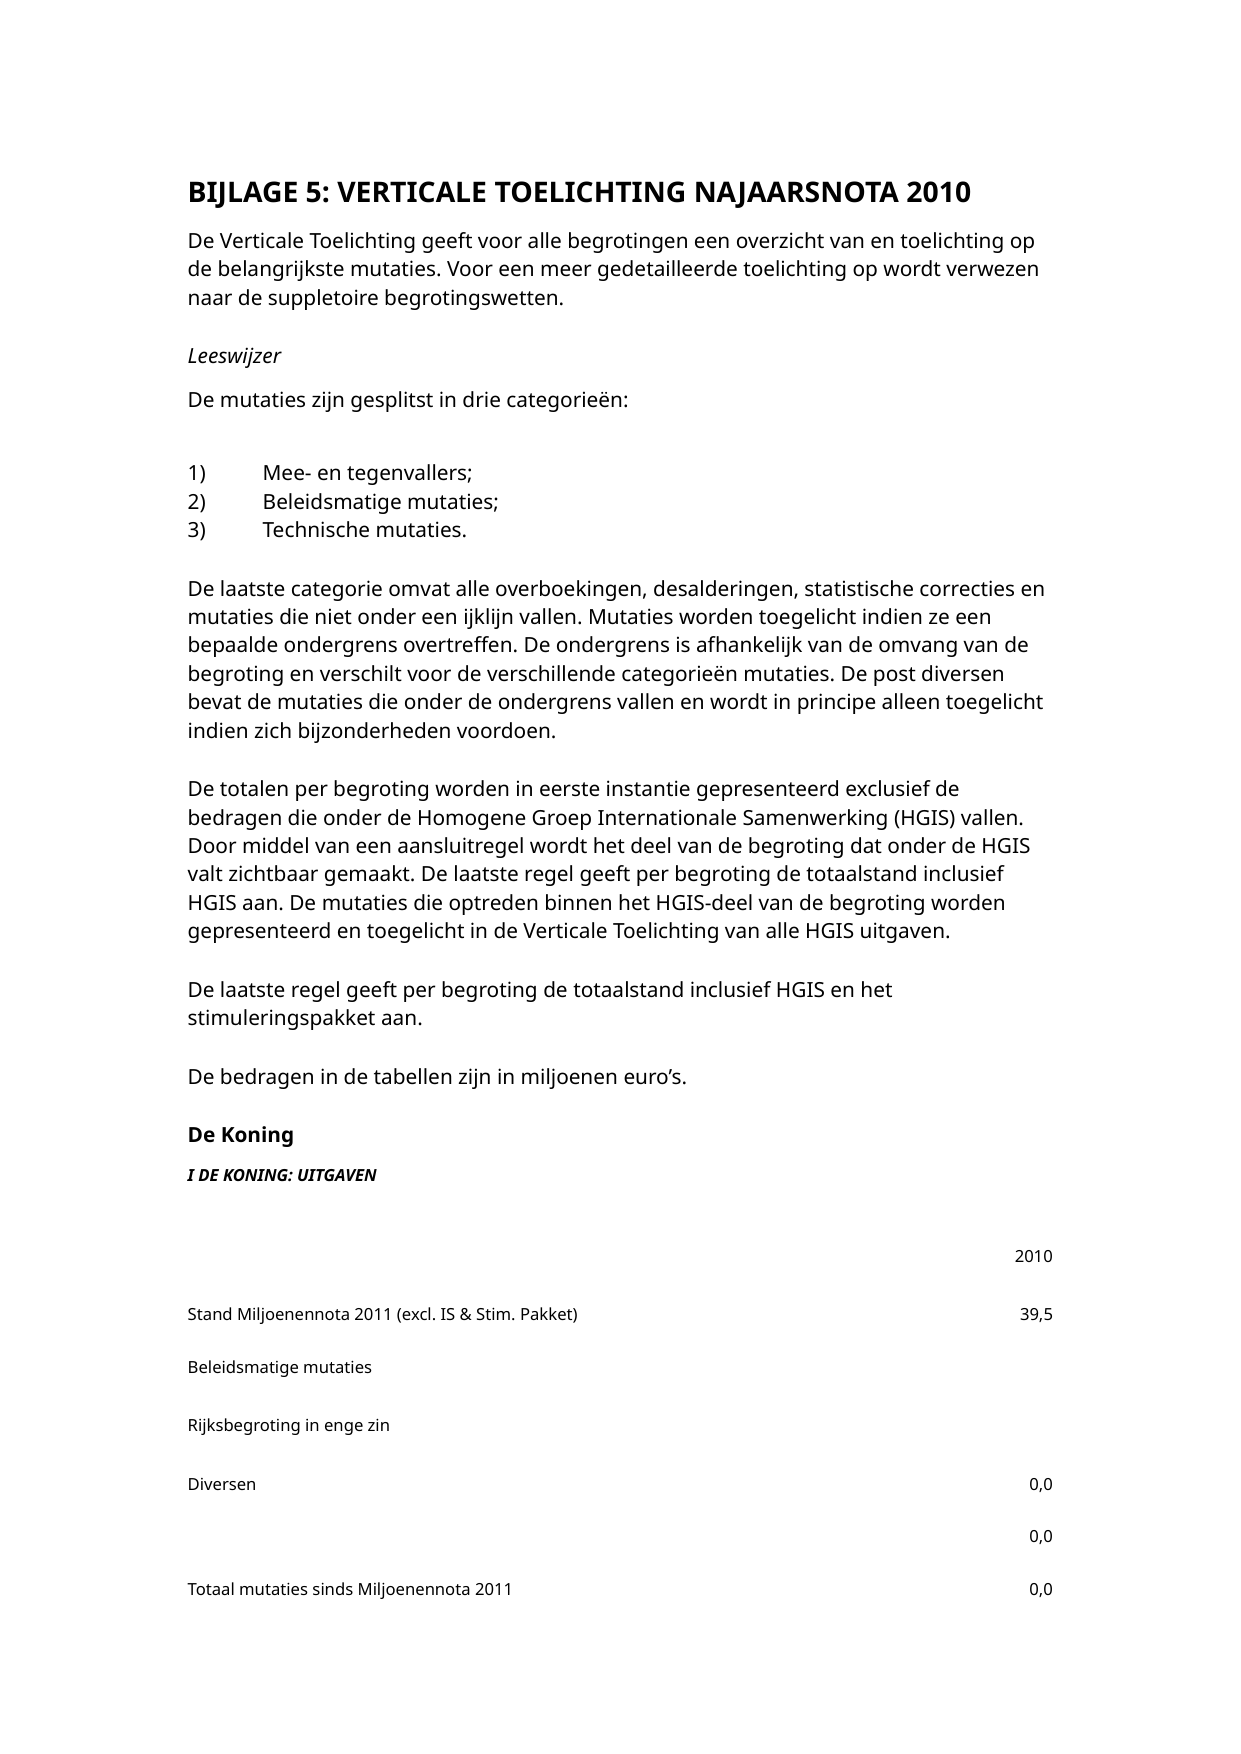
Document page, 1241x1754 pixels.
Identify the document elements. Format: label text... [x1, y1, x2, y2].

table_cell [880, 1414, 1053, 1472]
table_cell Totaal mutaties sinds Miljoenennota 2011 [188, 1578, 879, 1600]
text De Verticale Toelichting geeft voor alle begrotingen een overzicht van en toelichting op de belangrijkste mutaties. Voor een meer gedetailleerde toelichting op wordt verwezen naar de suppletoire begrotingswetten. [187, 226, 1053, 311]
table_cell Rijksbegroting in enge zin [188, 1414, 879, 1472]
list Beleidsmatige mutaties; [187, 487, 1053, 515]
table_cell [880, 1355, 1053, 1414]
table_cell Beleidsmatige mutaties [188, 1355, 879, 1414]
table_cell 0,0 [880, 1578, 1053, 1600]
text De Koning [187, 1120, 1053, 1149]
list Technische mutaties. [187, 515, 1053, 544]
table_cell 39,5 [880, 1303, 1053, 1355]
table_header 2010 [880, 1244, 1053, 1303]
text De totalen per begroting worden in eerste instantie gepresenteerd exclusief de bedragen die onder de Homogene Groep Internationale Samenwerking (HGIS) vallen. Door middel van een aansluitregel wordt het deel van de begroting dat onder de HGIS valt zichtbaar gemaakt. De laatste regel geeft per begroting de totaalstand inclusief HGIS aan. De mutaties die optreden binnen het HGIS-deel van de begroting worden gepresenteerd en toegelicht in de Verticale Toelichting van alle HGIS uitgaven. [187, 774, 1053, 945]
subtitle BIJLAGE 5: VERTICALE TOELICHTING NAJAARSNOTA 2010 [187, 172, 1053, 211]
text De laatste categorie omvat alle overboekingen, desalderingen, statistische correcties en mutaties die niet onder een ijklijn vallen. Mutaties worden toegelicht indien ze een bepaalde ondergrens overtreffen. De ondergrens is afhankelijk van de omvang van de begroting en verschilt voor de verschillende categorieën mutaties. De post diversen bevat de mutaties die onder de ondergrens vallen en wordt in principe alleen toegelicht indien zich bijzonderheden voordoen. [187, 574, 1053, 744]
text I DE KONING: UITGAVEN [187, 1164, 1053, 1186]
text De mutaties zijn gesplitst in drie categorieën: [187, 385, 1053, 413]
table_cell 0,0 [880, 1525, 1053, 1578]
text De laatste regel geeft per begroting de totaalstand inclusief HGIS en het stimuleringspakket aan. [187, 975, 1053, 1032]
text Leeswijzer [187, 341, 1053, 370]
table_cell [188, 1525, 879, 1578]
list Mee- en tegenvallers; [187, 458, 1053, 487]
table_cell Stand Miljoenennota 2011 (excl. IS & Stim. Pakket) [188, 1303, 879, 1355]
text De bedragen in de tabellen zijn in miljoenen euro’s. [187, 1062, 1053, 1090]
table_header [188, 1244, 879, 1303]
table_cell 0,0 [880, 1472, 1053, 1525]
table_cell Diversen [188, 1472, 879, 1525]
